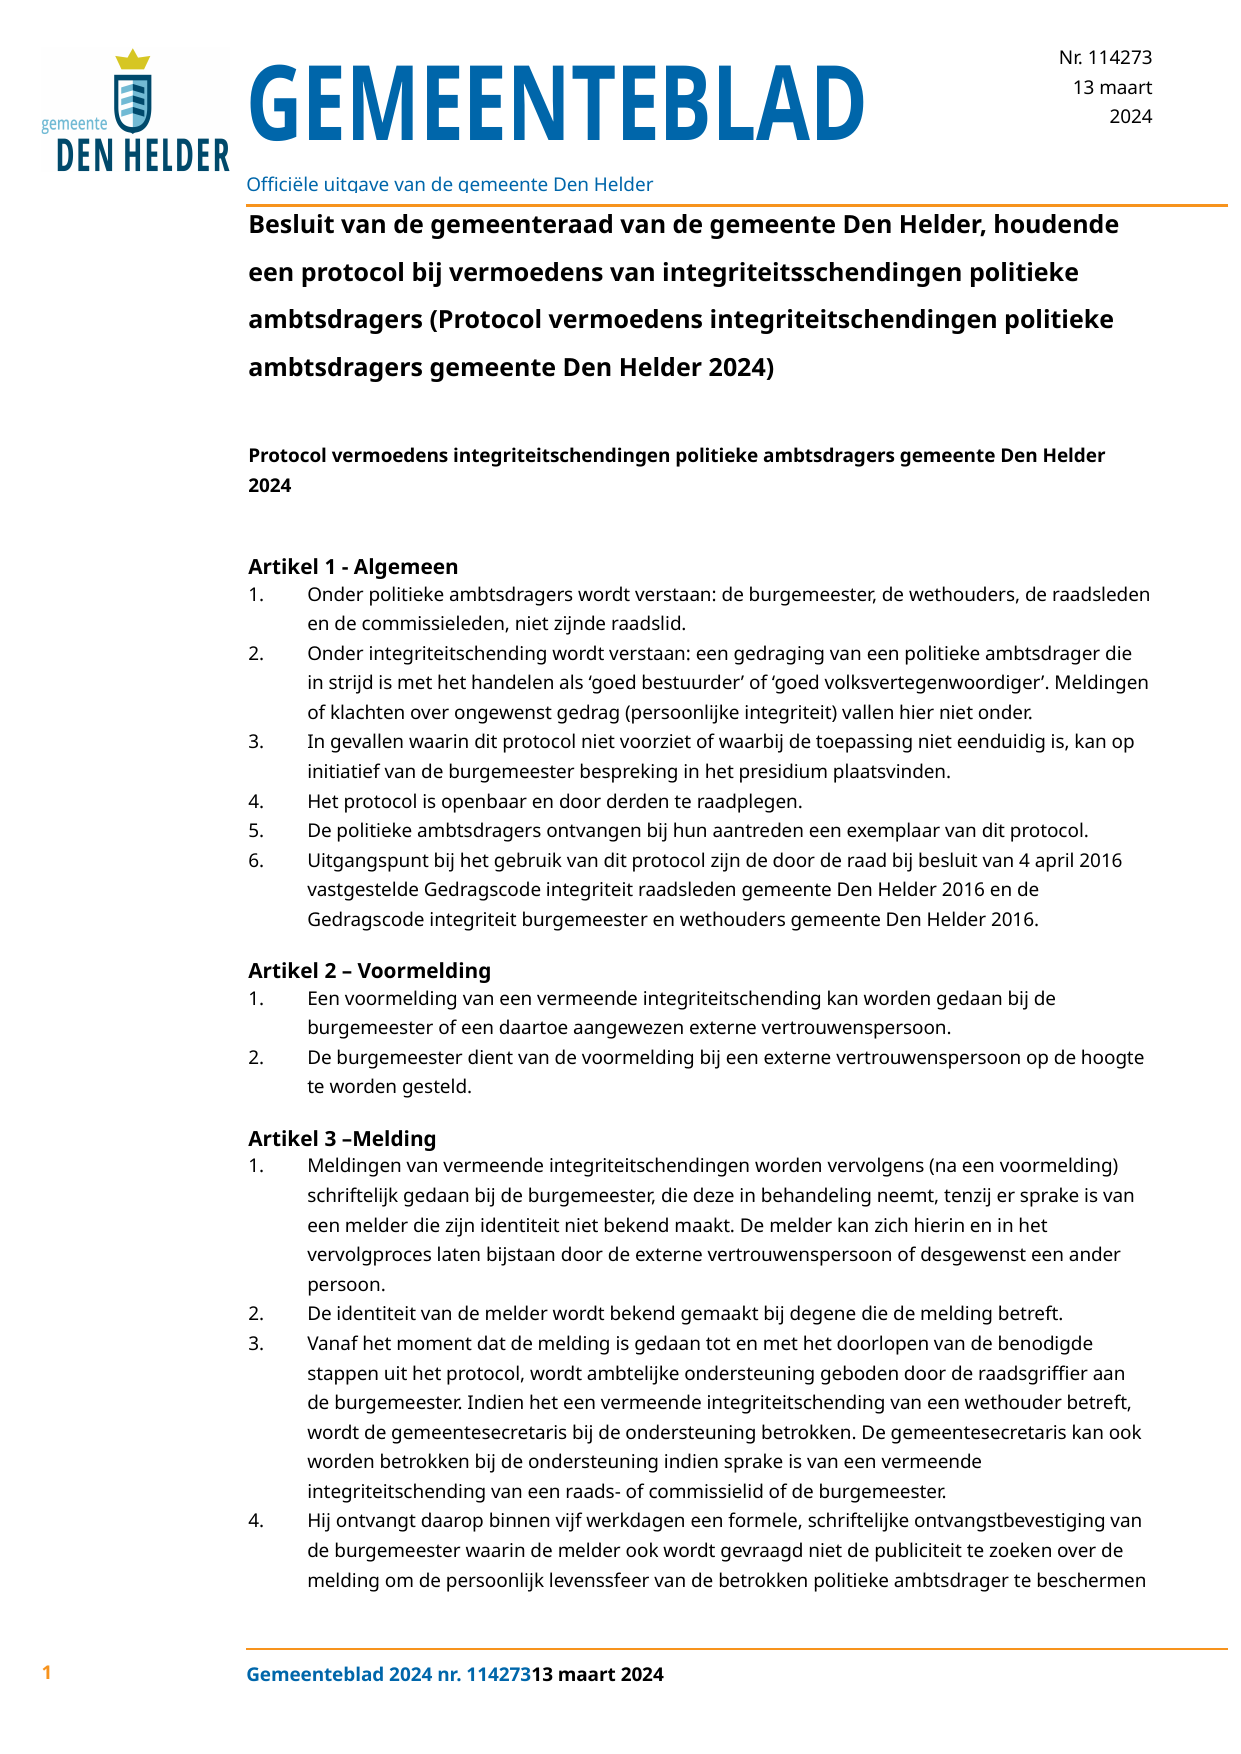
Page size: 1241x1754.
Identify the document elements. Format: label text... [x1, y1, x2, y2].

picture [63, 144, 68, 165]
picture [41, 47, 231, 172]
list De politieke ambtsdragers ontvangen bij hun aantreden een exemplaar van dit protocol. [248, 817, 1152, 843]
list Hij ontvangt daarop binnen vijf werkdagen een formele, schriftelijke ontvangstbevestiging van de burgemeester waarin de melder ook wordt gevraagd niet de publiciteit te zoeken over de melding om de persoonlijk levenssfeer van de betrokken politieke ambtsdrager te beschermen [248, 1508, 1152, 1592]
text Besluit van de gemeenteraad van de gemeente Den Helder, houdende een protocol bij vermoedens van integriteitsschendingen politieke ambtsdragers (Protocol vermoedens integriteitschendingen politieke ambtsdragers gemeente Den Helder 2024) [248, 207, 1152, 384]
text Protocol vermoedens integriteitschendingen politieke ambtsdragers gemeente Den Helder 2024 [248, 443, 1152, 498]
list Een voormelding van een vermeende integriteitschending kan worden gedaan bij de burgemeester of een daartoe aangewezen externe vertrouwenspersoon. [248, 985, 1152, 1040]
picture [130, 157, 135, 172]
text Artikel 2 – Voormelding [248, 957, 1152, 985]
picture [100, 154, 106, 172]
list Het protocol is openbaar en door derden te raadplegen. [248, 788, 1152, 813]
list Vanaf het moment dat de melding is gedaan tot en met het doorlopen van de benodigde stappen uit het protocol, wordt ambtelijke ondersteuning geboden door de raadsgriffier aan de burgemeester. Indien het een vermeende integriteitschending van een wethouder betreft, wordt de gemeentesecretaris bij de ondersteuning betrokken. De gemeentesecretaris kan ook worden betrokken bij de ondersteuning indien sprake is van een vermeende integriteitschending van een raads- of commissielid of de burgemeester. [248, 1330, 1152, 1504]
list Meldingen van vermeende integriteitschendingen worden vervolgens (na een voormelding) schriftelijk gedaan bij de burgemeester, die deze in behandeling neemt, tenzij er sprake is van een melder die zijn identiteit niet bekend maakt. De melder kan zich hierin en in het vervolgproces laten bijstaan door de externe vertrouwenspersoon of desgewenst een ander persoon. [248, 1153, 1152, 1297]
list Onder integriteitschending wordt verstaan: een gedraging van een politieke ambtsdrager die in strijd is met het handelen als ‘goed bestuurder’ of ‘goed volksvertegenwoordiger’. Meldingen of klachten over ongewenst gedrag (persoonlijke integriteit) vallen hier niet onder. [248, 640, 1152, 725]
list Onder politieke ambtsdragers wordt verstaan: de burgemeester, de wethouders, de raadsleden en de commissieleden, niet zijnde raadslid. [248, 581, 1152, 636]
picture [220, 160, 224, 172]
text Artikel 1 - Algemeen [248, 552, 1152, 581]
list In gevallen waarin dit protocol niet voorziet of waarbij de toepassing niet eenduidig is, kan op initiatief van de burgemeester bespreking in het presidium plaatsvinden. [248, 729, 1152, 784]
list Uitgangspunt bij het gebruik van dit protocol zijn de door de raad bij besluit van 4 april 2016 vastgestelde Gedragscode integriteit raadsleden gemeente Den Helder 2016 en de Gedragscode integriteit burgemeester en wethouders gemeente Den Helder 2016. [248, 847, 1152, 932]
list De identiteit van de melder wordt bekend gemaakt bij degene die de melding betreft. [248, 1301, 1152, 1326]
picture [182, 144, 187, 165]
list De burgemeester dient van de voormelding bij een externe vertrouwenspersoon op de hoogte te worden gesteld. [248, 1044, 1152, 1099]
text Artikel 3 –Melding [248, 1124, 1152, 1153]
